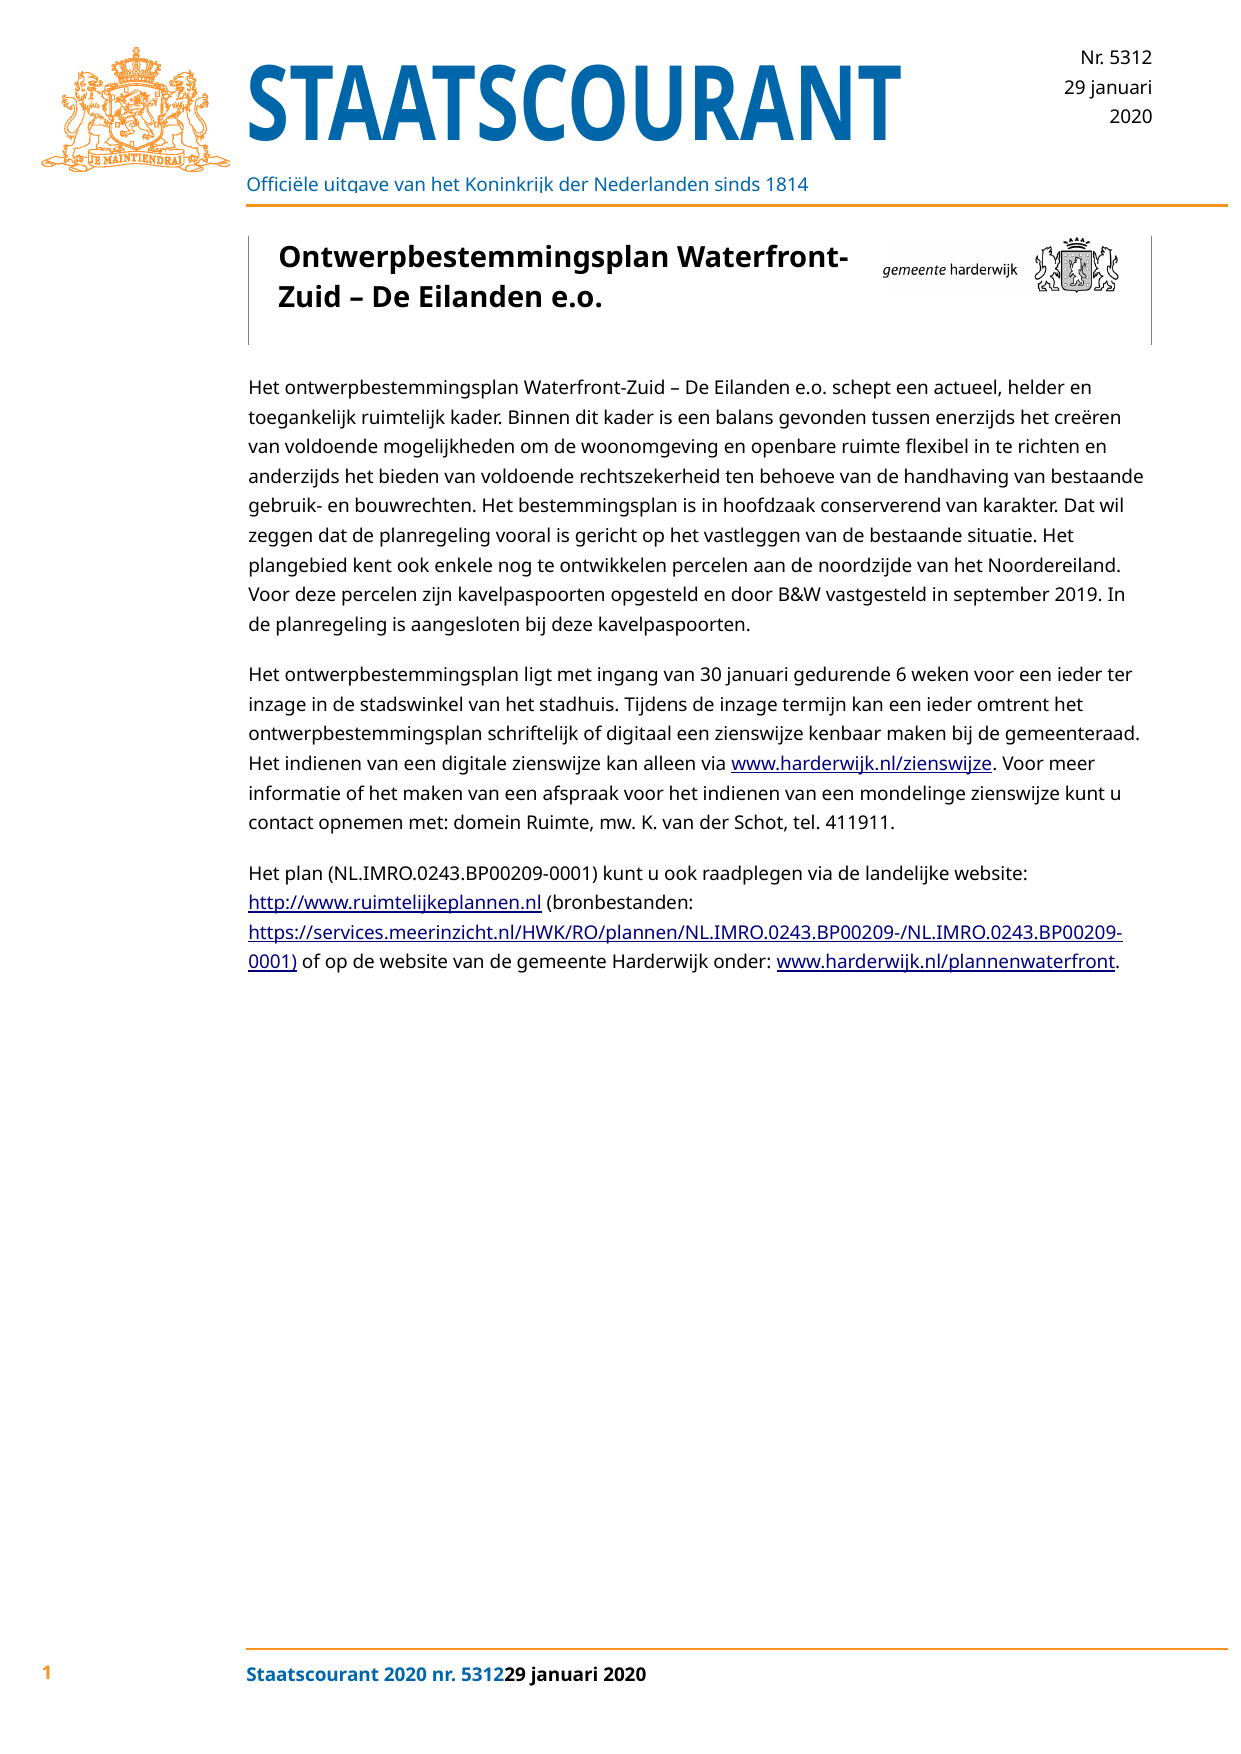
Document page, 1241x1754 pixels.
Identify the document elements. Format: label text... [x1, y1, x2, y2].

table_header [850, 236, 1151, 345]
text Het plan (NL.IMRO.0243.BP00209-0001) kunt u ook raadplegen via de landelijke website: http://www.ruimtelijkeplannen.nl (bronbestanden: https://services.meerinzicht.nl/HWK/RO/plannen/NL.IMRO.0243.BP00209-/NL.IMRO.0243.BP00209-0001) of op de website van de gemeente Harderwijk onder: www.harderwijk.nl/plannenwaterfront. [248, 860, 1152, 974]
picture [882, 236, 1119, 295]
picture [41, 47, 231, 172]
table_header Ontwerpbestemmingsplan Waterfront-Zuid – De Eilanden e.o. [249, 236, 850, 345]
text Het ontwerpbestemmingsplan Waterfront-Zuid – De Eilanden e.o. schept een actueel, helder en toegankelijk ruimtelijk kader. Binnen dit kader is een balans gevonden tussen enerzijds het creëren van voldoende mogelijkheden om de woonomgeving en openbare ruimte flexibel in te richten en anderzijds het bieden van voldoende rechtszekerheid ten behoeve van de handhaving van bestaande gebruik- en bouwrechten. Het bestemmingsplan is in hoofdzaak conserverend van karakter. Dat wil zeggen dat de planregeling vooral is gericht op het vastleggen van de bestaande situatie. Het plangebied kent ook enkele nog te ontwikkelen percelen aan de noordzijde van het Noordereiland. Voor deze percelen zijn kavelpaspoorten opgesteld en door B&W vastgesteld in september 2019. In de planregeling is aangesloten bij deze kavelpaspoorten. [248, 374, 1152, 637]
text Het ontwerpbestemmingsplan ligt met ingang van 30 januari gedurende 6 weken voor een ieder ter inzage in de stadswinkel van het stadhuis. Tijdens de inzage termijn kan een ieder omtrent het ontwerpbestemmingsplan schriftelijk of digitaal een zienswijze kenbaar maken bij de gemeenteraad. Het indienen van een digitale zienswijze kan alleen via www.harderwijk.nl/zienswijze. Voor meer informatie of het maken van een afspraak voor het indienen van een mondelinge zienswijze kunt u contact opnemen met: domein Ruimte, mw. K. van der Schot, tel. 411911. [248, 661, 1152, 835]
